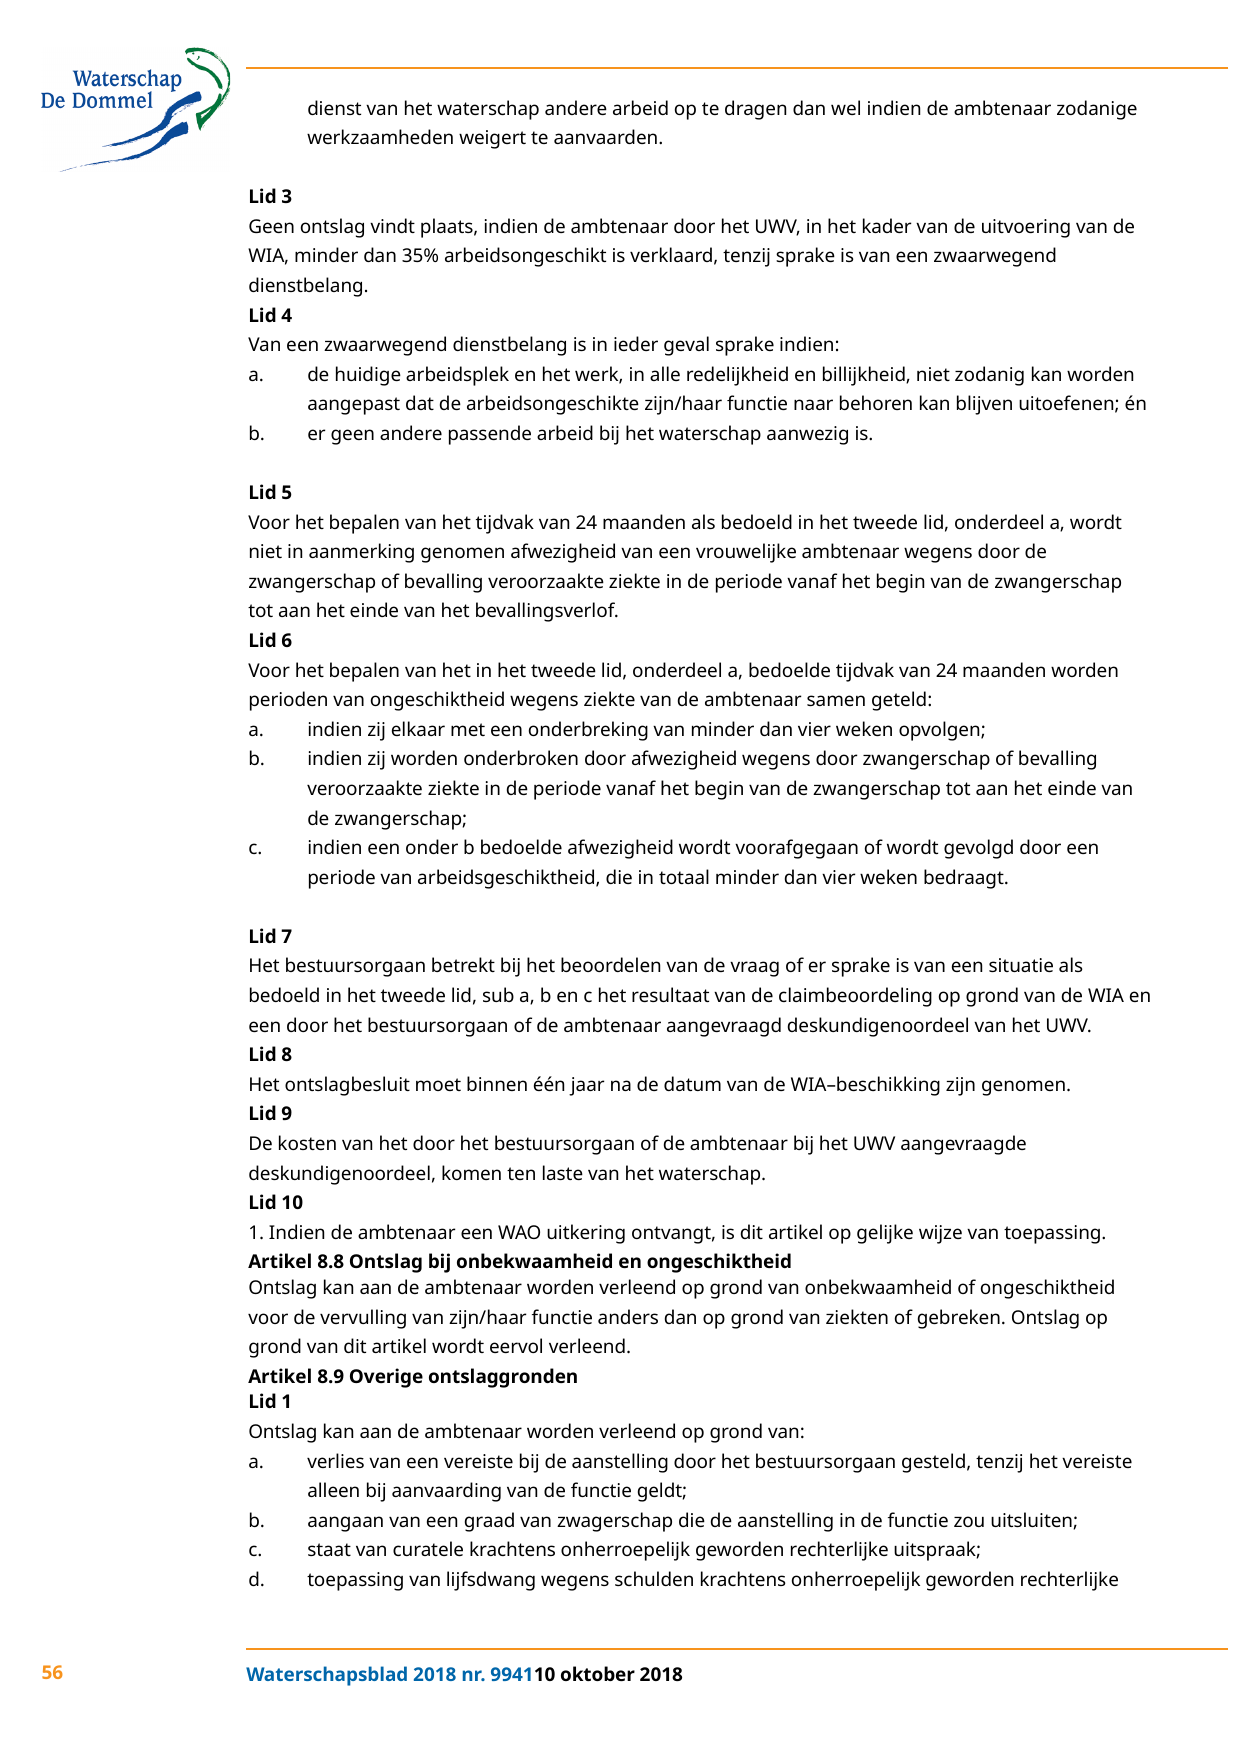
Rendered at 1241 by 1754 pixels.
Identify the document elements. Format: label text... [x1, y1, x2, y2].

list de huidige arbeidsplek en het werk, in alle redelijkheid en billijkheid, niet zodanig kan worden aangepast dat de arbeidsongeschikte zijn/haar functie naar behoren kan blijven uitoefenen; én [248, 361, 1152, 416]
list indien zij elkaar met een onderbreking van minder dan vier weken opvolgen; [248, 716, 1152, 742]
list indien een onder b bedoelde afwezigheid wordt voorafgegaan of wordt gevolgd door een periode van arbeidsgeschiktheid, die in totaal minder dan vier weken bedraagt. [248, 834, 1152, 890]
text 1. Indien de ambtenaar een WAO uitkering ontvangt, is dit artikel op gelijke wijze van toepassing. [248, 1219, 1152, 1245]
text Ontslag kan aan de ambtenaar worden verleend op grond van: [248, 1418, 1152, 1444]
text Voor het bepalen van het in het tweede lid, onderdeel a, bedoelde tijdvak van 24 maanden worden perioden van ongeschiktheid wegens ziekte van de ambtenaar samen geteld: [248, 657, 1152, 712]
text Ontslag kan aan de ambtenaar worden verleend op grond van onbekwaamheid of ongeschiktheid voor de vervulling van zijn/haar functie anders dan op grond van ziekten of gebreken. Ontslag op grond van dit artikel wordt eervol verleend. [248, 1274, 1152, 1359]
text Lid 4 [248, 302, 1152, 328]
text Het ontslagbesluit moet binnen één jaar na de datum van de WIA–beschikking zijn genomen. [248, 1071, 1152, 1097]
list dienst van het waterschap andere arbeid op te dragen dan wel indien de ambtenaar zodanige werkzaamheden weigert te aanvaarden. [248, 95, 1152, 150]
text Lid 8 [248, 1041, 1152, 1067]
text Lid 7 [248, 923, 1152, 949]
text Voor het bepalen van het tijdvak van 24 maanden als bedoeld in het tweede lid, onderdeel a, wordt niet in aanmerking genomen afwezigheid van een vrouwelijke ambtenaar wegens door de zwangerschap of bevalling veroorzaakte ziekte in de periode vanaf het begin van de zwangerschap tot aan het einde van het bevallingsverlof. [248, 509, 1152, 623]
text Lid 3 [248, 183, 1152, 209]
list verlies van een vereiste bij de aanstelling door het bestuursorgaan gesteld, tenzij het vereiste alleen bij aanvaarding van de functie geldt; [248, 1448, 1152, 1503]
text Artikel 8.9 Overige ontslaggronden [248, 1363, 1152, 1389]
list staat van curatele krachtens onherroepelijk geworden rechterlijke uitspraak; [248, 1537, 1152, 1562]
text Geen ontslag vindt plaats, indien de ambtenaar door het UWV, in het kader van de uitvoering van de WIA, minder dan 35% arbeidsongeschikt is verklaard, tenzij sprake is van een zwaarwegend dienstbelang. [248, 213, 1152, 298]
text Van een zwaarwegend dienstbelang is in ieder geval sprake indien: [248, 331, 1152, 357]
text Lid 6 [248, 627, 1152, 653]
list toepassing van lijfsdwang wegens schulden krachtens onherroepelijk geworden rechterlijke [248, 1566, 1152, 1592]
list indien zij worden onderbroken door afwezigheid wegens door zwangerschap of bevalling veroorzaakte ziekte in de periode vanaf het begin van de zwangerschap tot aan het einde van de zwangerschap; [248, 746, 1152, 831]
list aangaan van een graad van zwagerschap die de aanstelling in de functie zou uitsluiten; [248, 1507, 1152, 1533]
text De kosten van het door het bestuursorgaan of de ambtenaar bij het UWV aangevraagde deskundigenoordeel, komen ten laste van het waterschap. [248, 1130, 1152, 1186]
text Lid 5 [248, 479, 1152, 505]
text Artikel 8.8 Ontslag bij onbekwaamheid en ongeschiktheid [248, 1248, 1152, 1274]
text Het bestuursorgaan betrekt bij het beoordelen van de vraag of er sprake is van een situatie als bedoeld in het tweede lid, sub a, b en c het resultaat van de claimbeoordeling op grond van de WIA en een door het bestuursorgaan of de ambtenaar aangevraagd deskundigenoordeel van het UWV. [248, 953, 1152, 1038]
text Lid 9 [248, 1101, 1152, 1126]
picture [41, 47, 231, 172]
list er geen andere passende arbeid bij het waterschap aanwezig is. [248, 420, 1152, 446]
text Lid 1 [248, 1389, 1152, 1414]
text Lid 10 [248, 1189, 1152, 1215]
